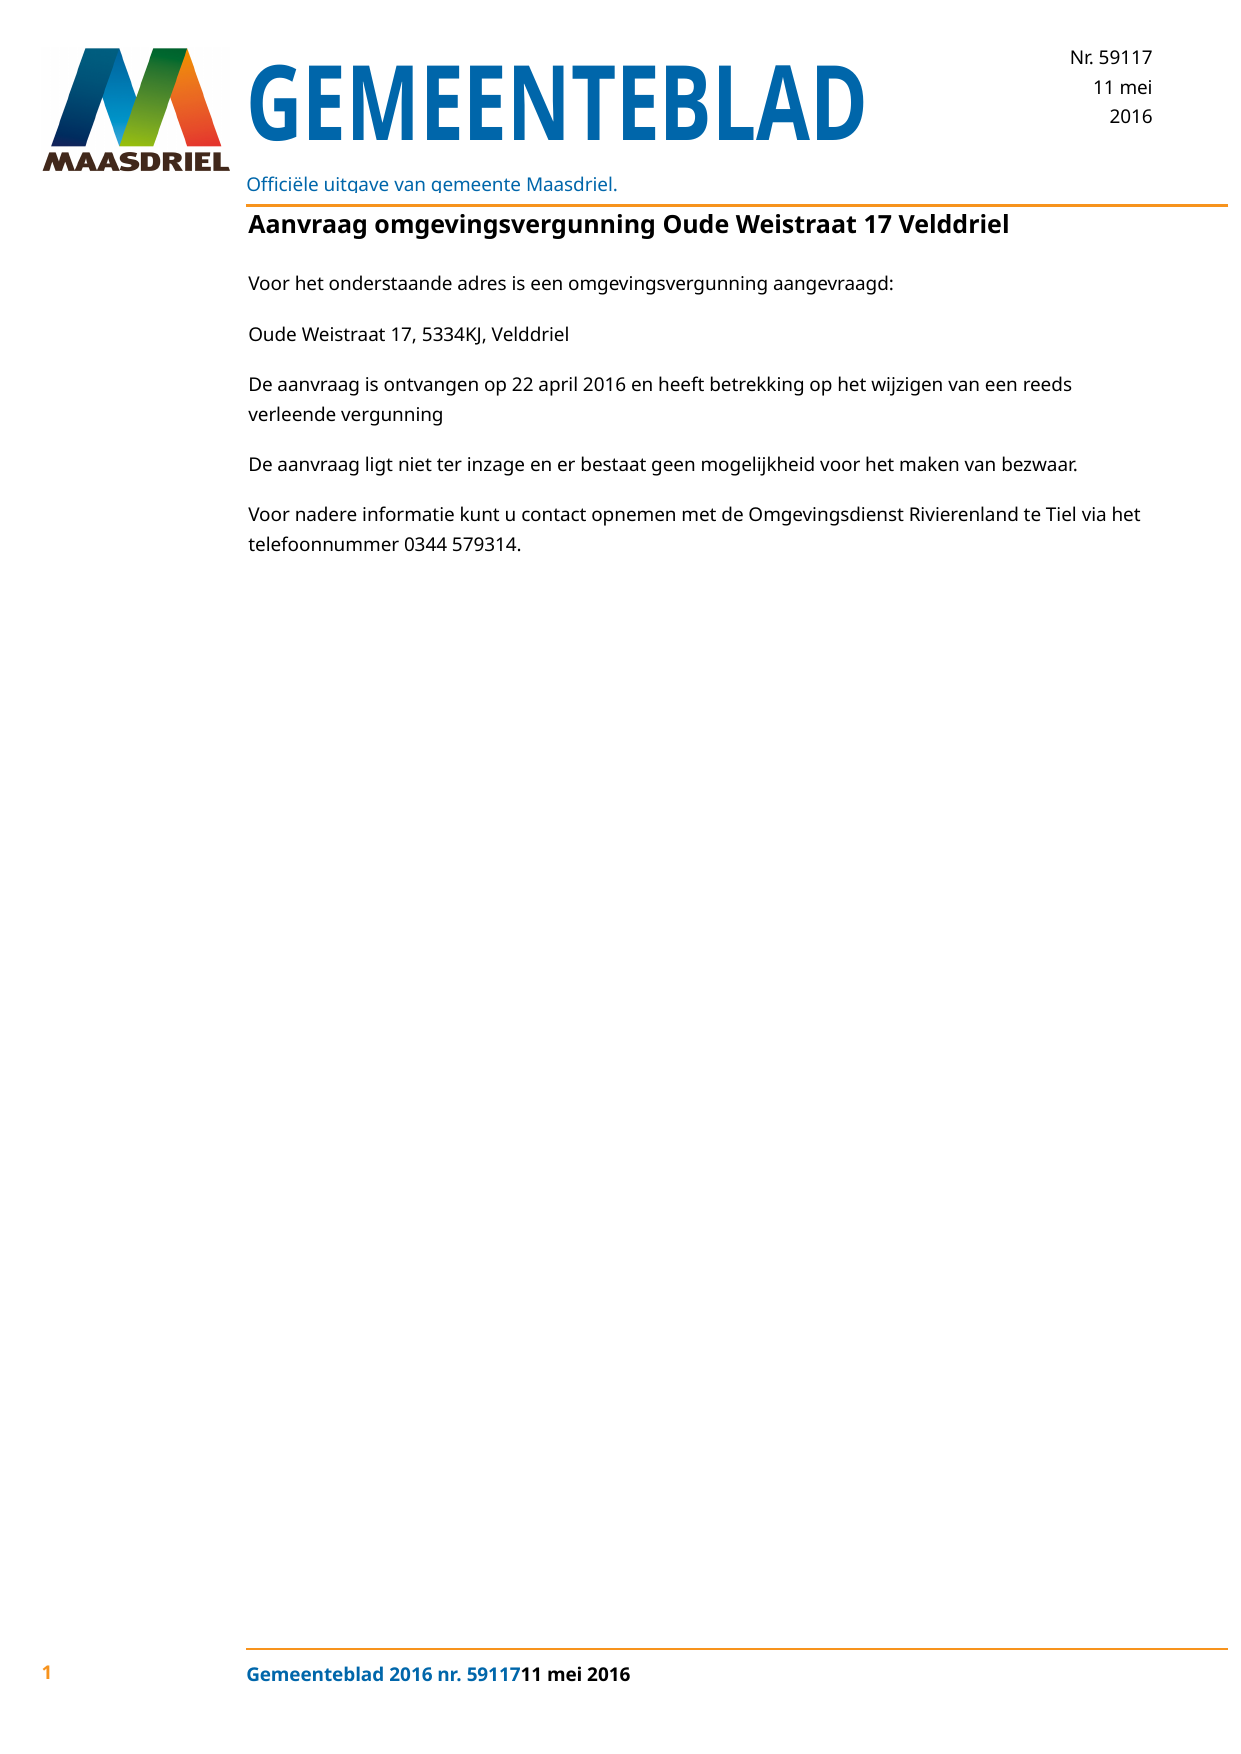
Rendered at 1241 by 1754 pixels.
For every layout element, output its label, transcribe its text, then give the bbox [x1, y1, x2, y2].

picture [41, 47, 231, 172]
text De aanvraag is ontvangen op 22 april 2016 en heeft betrekking op het wijzigen van een reeds verleende vergunning [248, 371, 1152, 426]
text De aanvraag ligt niet ter inzage en er bestaat geen mogelijkheid voor het maken van bezwaar. [248, 451, 1152, 477]
text Voor het onderstaande adres is een omgevingsvergunning aangevraagd: [248, 270, 1152, 296]
text Aanvraag omgevingsvergunning Oude Weistraat 17 Velddriel [248, 207, 1152, 241]
text Voor nadere informatie kunt u contact opnemen met de Omgevingsdienst Rivierenland te Tiel via het telefoonnummer 0344 579314. [248, 502, 1152, 557]
text Oude Weistraat 17, 5334KJ, Velddriel [248, 321, 1152, 346]
